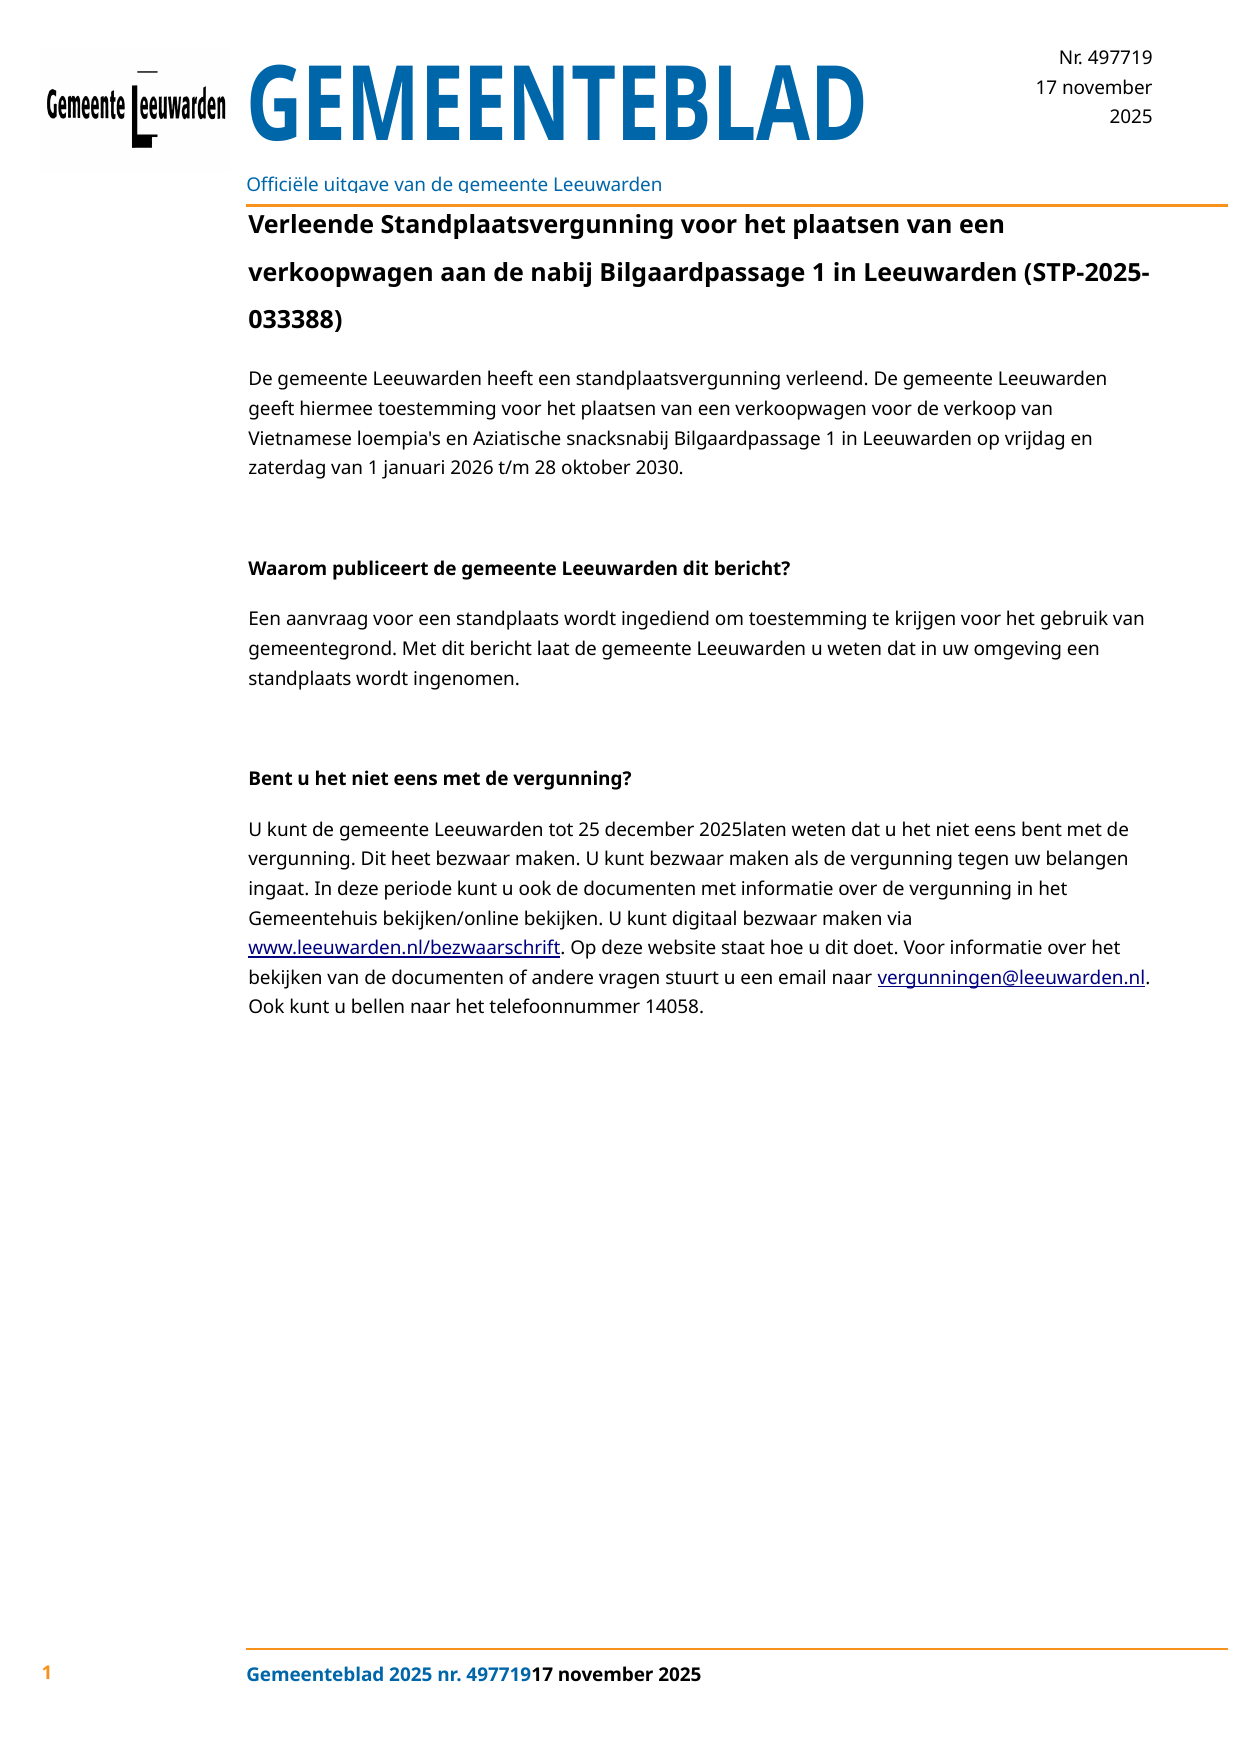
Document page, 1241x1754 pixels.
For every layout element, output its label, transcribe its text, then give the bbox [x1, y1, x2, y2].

picture [41, 47, 231, 172]
text De gemeente Leeuwarden heeft een standplaatsvergunning verleend. De gemeente Leeuwarden geeft hiermee toestemming voor het plaatsen van een verkoopwagen voor de verkoop van Vietnamese loempia's en Aziatische snacksnabij Bilgaardpassage 1 in Leeuwarden op vrijdag en zaterdag van 1 januari 2026 t/m 28 oktober 2030. [248, 366, 1152, 480]
text Bent u het niet eens met de vergunning? [248, 766, 1152, 791]
text U kunt de gemeente Leeuwarden tot 25 december 2025laten weten dat u het niet eens bent met de vergunning. Dit heet bezwaar maken. U kunt bezwaar maken als de vergunning tegen uw belangen ingaat. In deze periode kunt u ook de documenten met informatie over de vergunning in het Gemeentehuis bekijken/online bekijken. U kunt digitaal bezwaar maken via www.leeuwarden.nl/bezwaarschrift. Op deze website staat hoe u dit doet. Voor informatie over het bekijken van de documenten of andere vragen stuurt u een email naar vergunningen@leeuwarden.nl. Ook kunt u bellen naar het telefoonnummer 14058. [248, 816, 1152, 1019]
text Een aanvraag voor een standplaats wordt ingediend om toestemming te krijgen voor het gebruik van gemeentegrond. Met dit bericht laat de gemeente Leeuwarden u weten dat in uw omgeving een standplaats wordt ingenomen. [248, 606, 1152, 690]
text Waarom publiceert de gemeente Leeuwarden dit bericht? [248, 555, 1152, 581]
text Verleende Standplaatsvergunning voor het plaatsen van een verkoopwagen aan de nabij Bilgaardpassage 1 in Leeuwarden (STP-2025-033388) [248, 207, 1152, 336]
